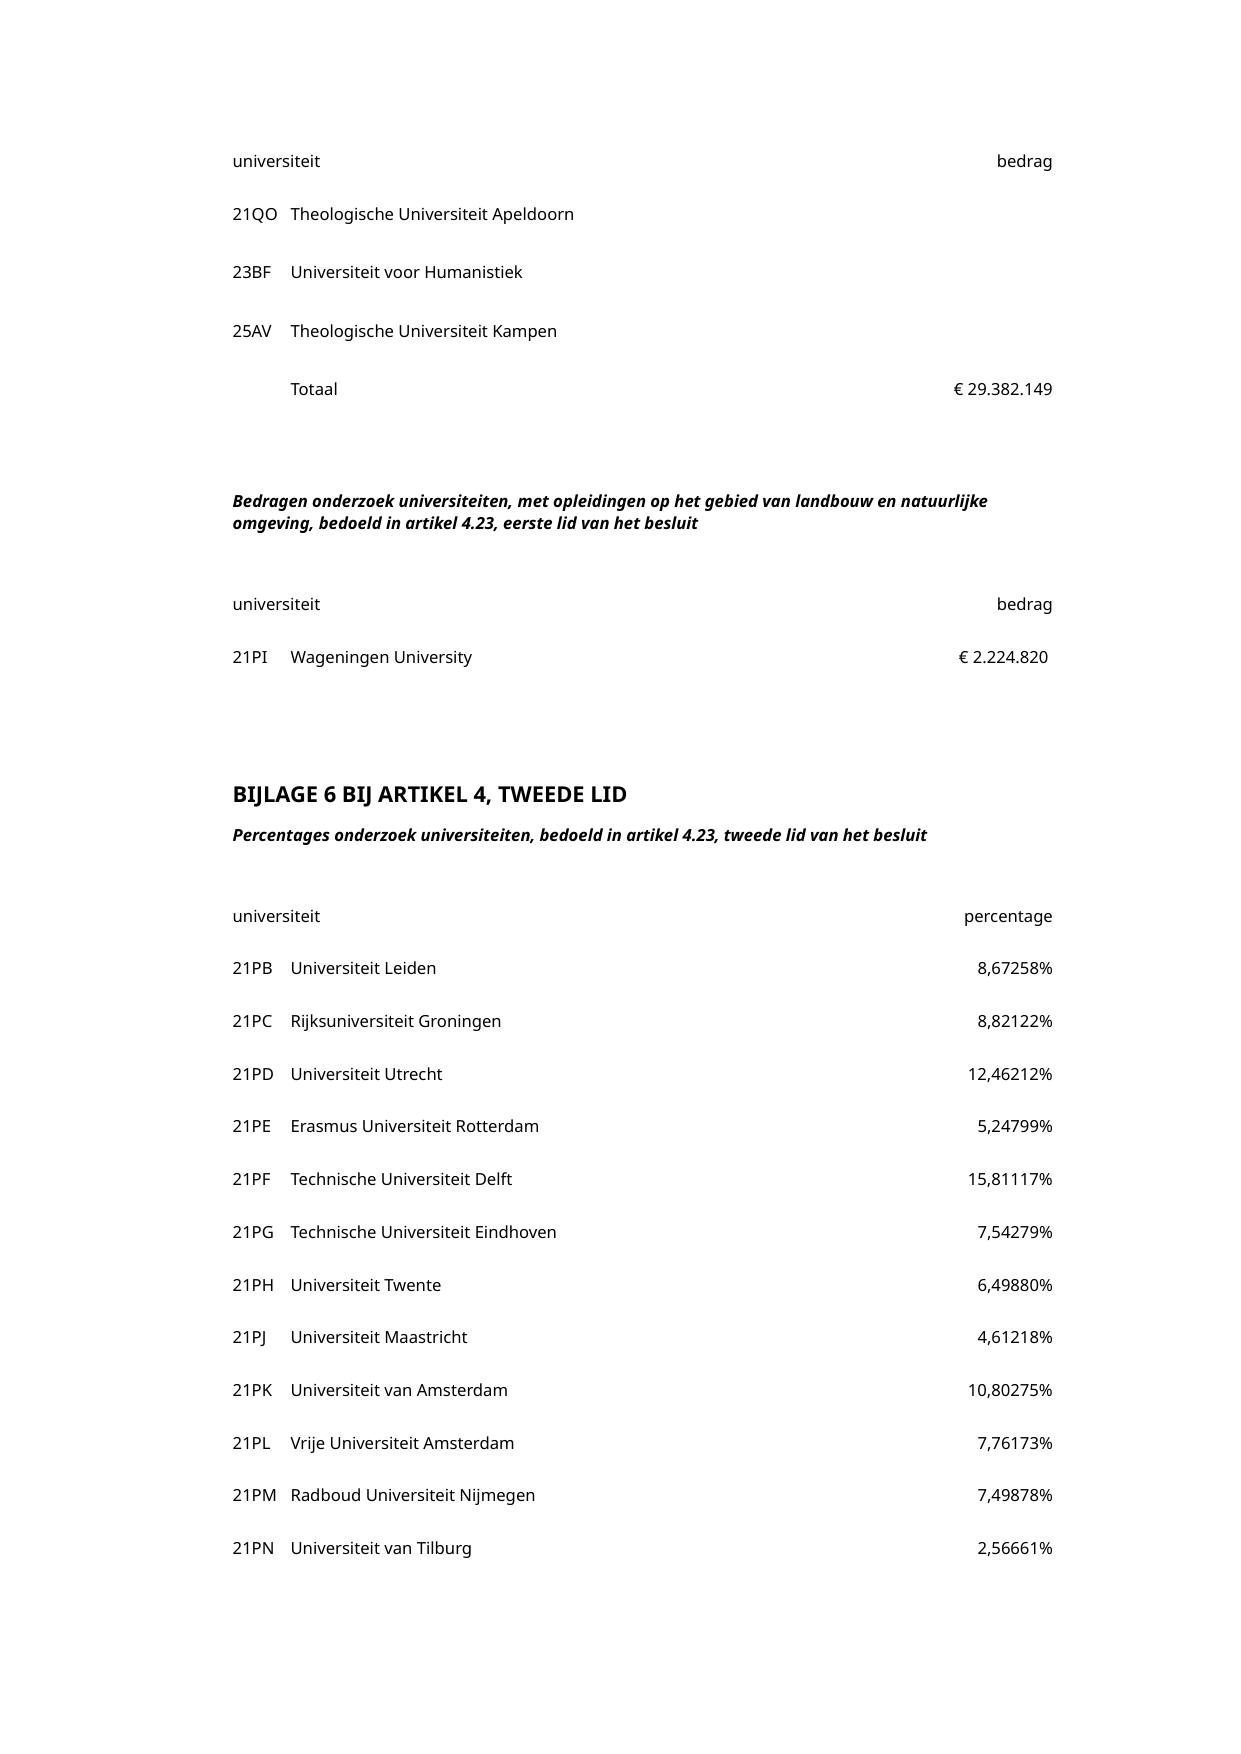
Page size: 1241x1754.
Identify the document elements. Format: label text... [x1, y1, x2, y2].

table_header universiteit [233, 904, 928, 957]
table_cell 7,76173% [928, 1431, 1053, 1484]
table_cell 21PB [233, 957, 290, 1010]
table_cell 7,54279% [928, 1221, 1053, 1273]
table_cell Radboud Universiteit Nijmegen [290, 1484, 928, 1537]
table_cell Universiteit Leiden [290, 957, 928, 1010]
table_cell Technische Universiteit Eindhoven [290, 1221, 928, 1273]
table_cell [233, 378, 290, 431]
table_cell 10,80275% [928, 1379, 1053, 1431]
table_cell Rijksuniversiteit Groningen [290, 1010, 928, 1062]
table_cell 21PE [233, 1115, 290, 1168]
table_cell Universiteit Twente [290, 1273, 928, 1326]
table_cell 21PK [233, 1379, 290, 1431]
table_cell 21QO [233, 203, 290, 261]
table_cell 6,49880% [928, 1273, 1053, 1326]
table_header bedrag [928, 593, 1053, 645]
table_cell Universiteit voor Humanistiek [290, 261, 928, 319]
table_cell Universiteit Maastricht [290, 1326, 928, 1379]
table_cell [928, 261, 1053, 319]
table_cell Universiteit van Tilburg [290, 1537, 928, 1589]
table_cell 7,49878% [928, 1484, 1053, 1537]
table_cell 8,82122% [928, 1010, 1053, 1062]
table_cell 21PD [233, 1063, 290, 1115]
subtitle BIJLAGE 6 BIJ ARTIKEL 4, TWEEDE LID [232, 779, 1053, 809]
table_cell Wageningen University [290, 645, 928, 698]
table_header universiteit [233, 593, 928, 645]
table_cell 21PJ [233, 1326, 290, 1379]
table_header bedrag [928, 150, 1053, 203]
table_cell Theologische Universiteit Kampen [290, 320, 928, 378]
table_cell 23BF [233, 261, 290, 319]
table_cell 21PI [233, 645, 290, 698]
text Percentages onderzoek universiteiten, bedoeld in artikel 4.23, tweede lid van het besluit [232, 824, 1053, 846]
table_cell 15,81117% [928, 1168, 1053, 1221]
table_cell [928, 320, 1053, 378]
table_cell Technische Universiteit Delft [290, 1168, 928, 1221]
table_header percentage [928, 904, 1053, 957]
table_cell Totaal [290, 378, 928, 431]
table_cell Universiteit van Amsterdam [290, 1379, 928, 1431]
table_cell 21PL [233, 1431, 290, 1484]
table_cell 2,56661% [928, 1537, 1053, 1589]
table_cell 21PH [233, 1273, 290, 1326]
text Bedragen onderzoek universiteiten, met opleidingen op het gebied van landbouw en natuurlijke omgeving, bedoeld in artikel 4.23, eerste lid van het besluit [232, 489, 1053, 534]
table_cell 4,61218% [928, 1326, 1053, 1379]
table_cell 21PF [233, 1168, 290, 1221]
table_cell 5,24799% [928, 1115, 1053, 1168]
table_cell 21PC [233, 1010, 290, 1062]
table_header universiteit [233, 150, 928, 203]
table_cell Erasmus Universiteit Rotterdam [290, 1115, 928, 1168]
table_cell € 2.224.820 [928, 645, 1053, 698]
table_cell [928, 203, 1053, 261]
table_cell 25AV [233, 320, 290, 378]
table_cell 12,46212% [928, 1063, 1053, 1115]
table_cell Theologische Universiteit Apeldoorn [290, 203, 928, 261]
table_cell € 29.382.149 [928, 378, 1053, 431]
table_cell 21PG [233, 1221, 290, 1273]
table_cell 8,67258% [928, 957, 1053, 1010]
table_cell Vrije Universiteit Amsterdam [290, 1431, 928, 1484]
table_cell Universiteit Utrecht [290, 1063, 928, 1115]
table_cell 21PN [233, 1537, 290, 1589]
table_cell 21PM [233, 1484, 290, 1537]
